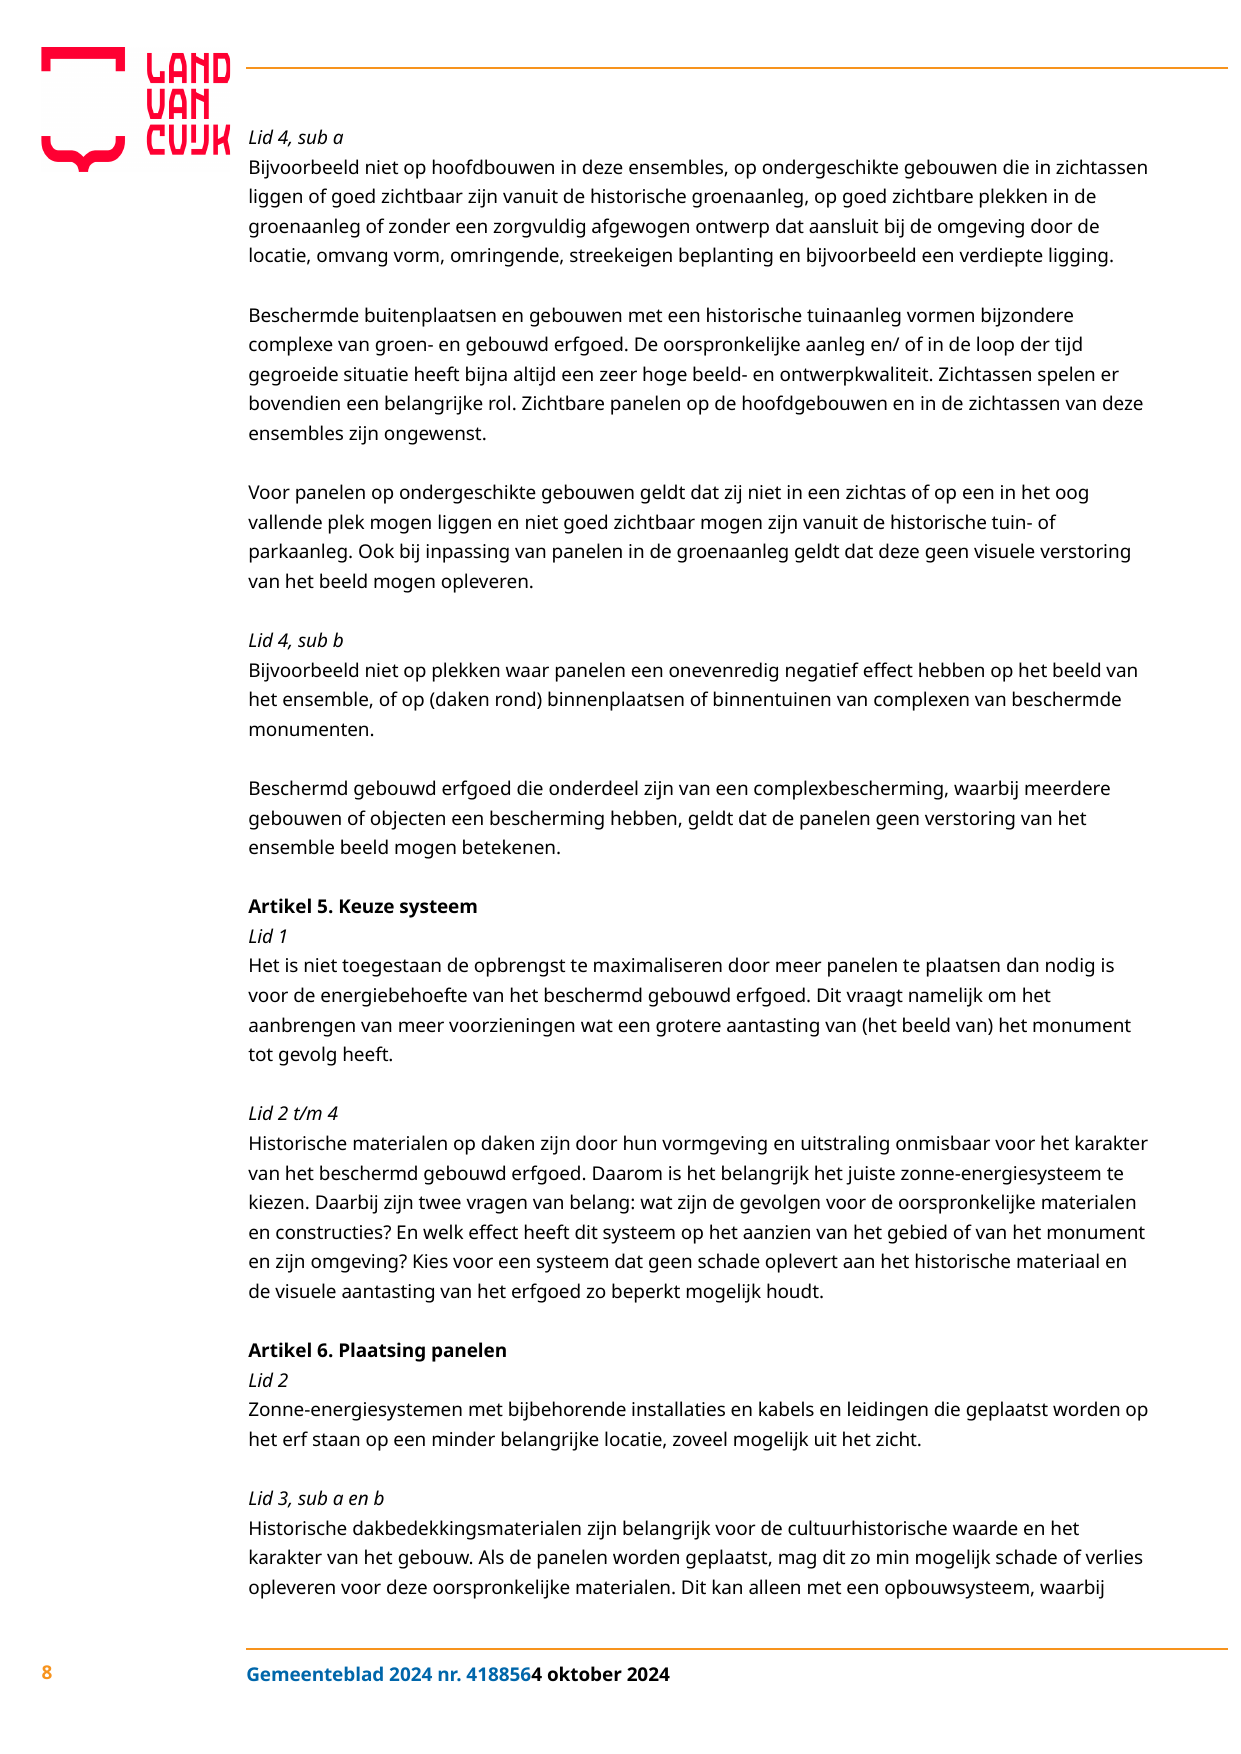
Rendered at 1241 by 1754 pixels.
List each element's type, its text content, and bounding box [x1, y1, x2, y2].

text Lid 2 t/m 4 [248, 1101, 1152, 1126]
text Voor panelen op ondergeschikte gebouwen geldt dat zij niet in een zichtas of op een in het oog vallende plek mogen liggen en niet goed zichtbaar mogen zijn vanuit de historische tuin- of parkaanleg. Ook bij inpassing van panelen in de groenaanleg geldt dat deze geen visuele verstoring van het beeld mogen opleveren. [248, 479, 1152, 594]
text Lid 2 [248, 1367, 1152, 1393]
text Zonne-energiesystemen met bijbehorende installaties en kabels en leidingen die geplaatst worden op het erf staan op een minder belangrijke locatie, zoveel mogelijk uit het zicht. [248, 1396, 1152, 1452]
text Lid 3, sub a en b [248, 1485, 1152, 1511]
text Lid 4, sub b [248, 627, 1152, 653]
text Historische dakbedekkingsmaterialen zijn belangrijk voor de cultuurhistorische waarde en het karakter van het gebouw. Als de panelen worden geplaatst, mag dit zo min mogelijk schade of verlies opleveren voor deze oorspronkelijke materialen. Dit kan alleen met een opbouwsysteem, waarbij [248, 1515, 1152, 1600]
text Bijvoorbeeld niet op hoofdbouwen in deze ensembles, op ondergeschikte gebouwen die in zichtassen liggen of goed zichtbaar zijn vanuit de historische groenaanleg, op goed zichtbare plekken in de groenaanleg of zonder een zorgvuldig afgewogen ontwerp dat aansluit bij de omgeving door de locatie, omvang vorm, omringende, streekeigen beplanting en bijvoorbeeld een verdiepte ligging. [248, 154, 1152, 268]
text Lid 4, sub a [248, 124, 1152, 150]
text Artikel 6. Plaatsing panelen [248, 1337, 1152, 1363]
text Artikel 5. Keuze systeem [248, 893, 1152, 919]
text Beschermd gebouwd erfgoed die onderdeel zijn van een complexbescherming, waarbij meerdere gebouwen of objecten een bescherming hebben, geldt dat de panelen geen verstoring van het ensemble beeld mogen betekenen. [248, 775, 1152, 860]
text Bijvoorbeeld niet op plekken waar panelen een onevenredig negatief effect hebben op het beeld van het ensemble, of op (daken rond) binnenplaatsen of binnentuinen van complexen van beschermde monumenten. [248, 657, 1152, 742]
text Lid 1 [248, 923, 1152, 949]
text Historische materialen op daken zijn door hun vormgeving en uitstraling onmisbaar voor het karakter van het beschermd gebouwd erfgoed. Daarom is het belangrijk het juiste zonne-energiesysteem te kiezen. Daarbij zijn twee vragen van belang: wat zijn de gevolgen voor de oorspronkelijke materialen en constructies? En welk effect heeft dit systeem op het aanzien van het gebied of van het monument en zijn omgeving? Kies voor een systeem dat geen schade oplevert aan het historische materiaal en de visuele aantasting van het erfgoed zo beperkt mogelijk houdt. [248, 1130, 1152, 1304]
picture [41, 47, 231, 172]
text Het is niet toegestaan de opbrengst te maximaliseren door meer panelen te plaatsen dan nodig is voor de energiebehoefte van het beschermd gebouwd erfgoed. Dit vraagt namelijk om het aanbrengen van meer voorzieningen wat een grotere aantasting van (het beeld van) het monument tot gevolg heeft. [248, 953, 1152, 1067]
text Beschermde buitenplaatsen en gebouwen met een historische tuinaanleg vormen bijzondere complexe van groen- en gebouwd erfgoed. De oorspronkelijke aanleg en/ of in de loop der tijd gegroeide situatie heeft bijna altijd een zeer hoge beeld- en ontwerpkwaliteit. Zichtassen spelen er bovendien een belangrijke rol. Zichtbare panelen op de hoofdgebouwen en in de zichtassen van deze ensembles zijn ongewenst. [248, 302, 1152, 446]
